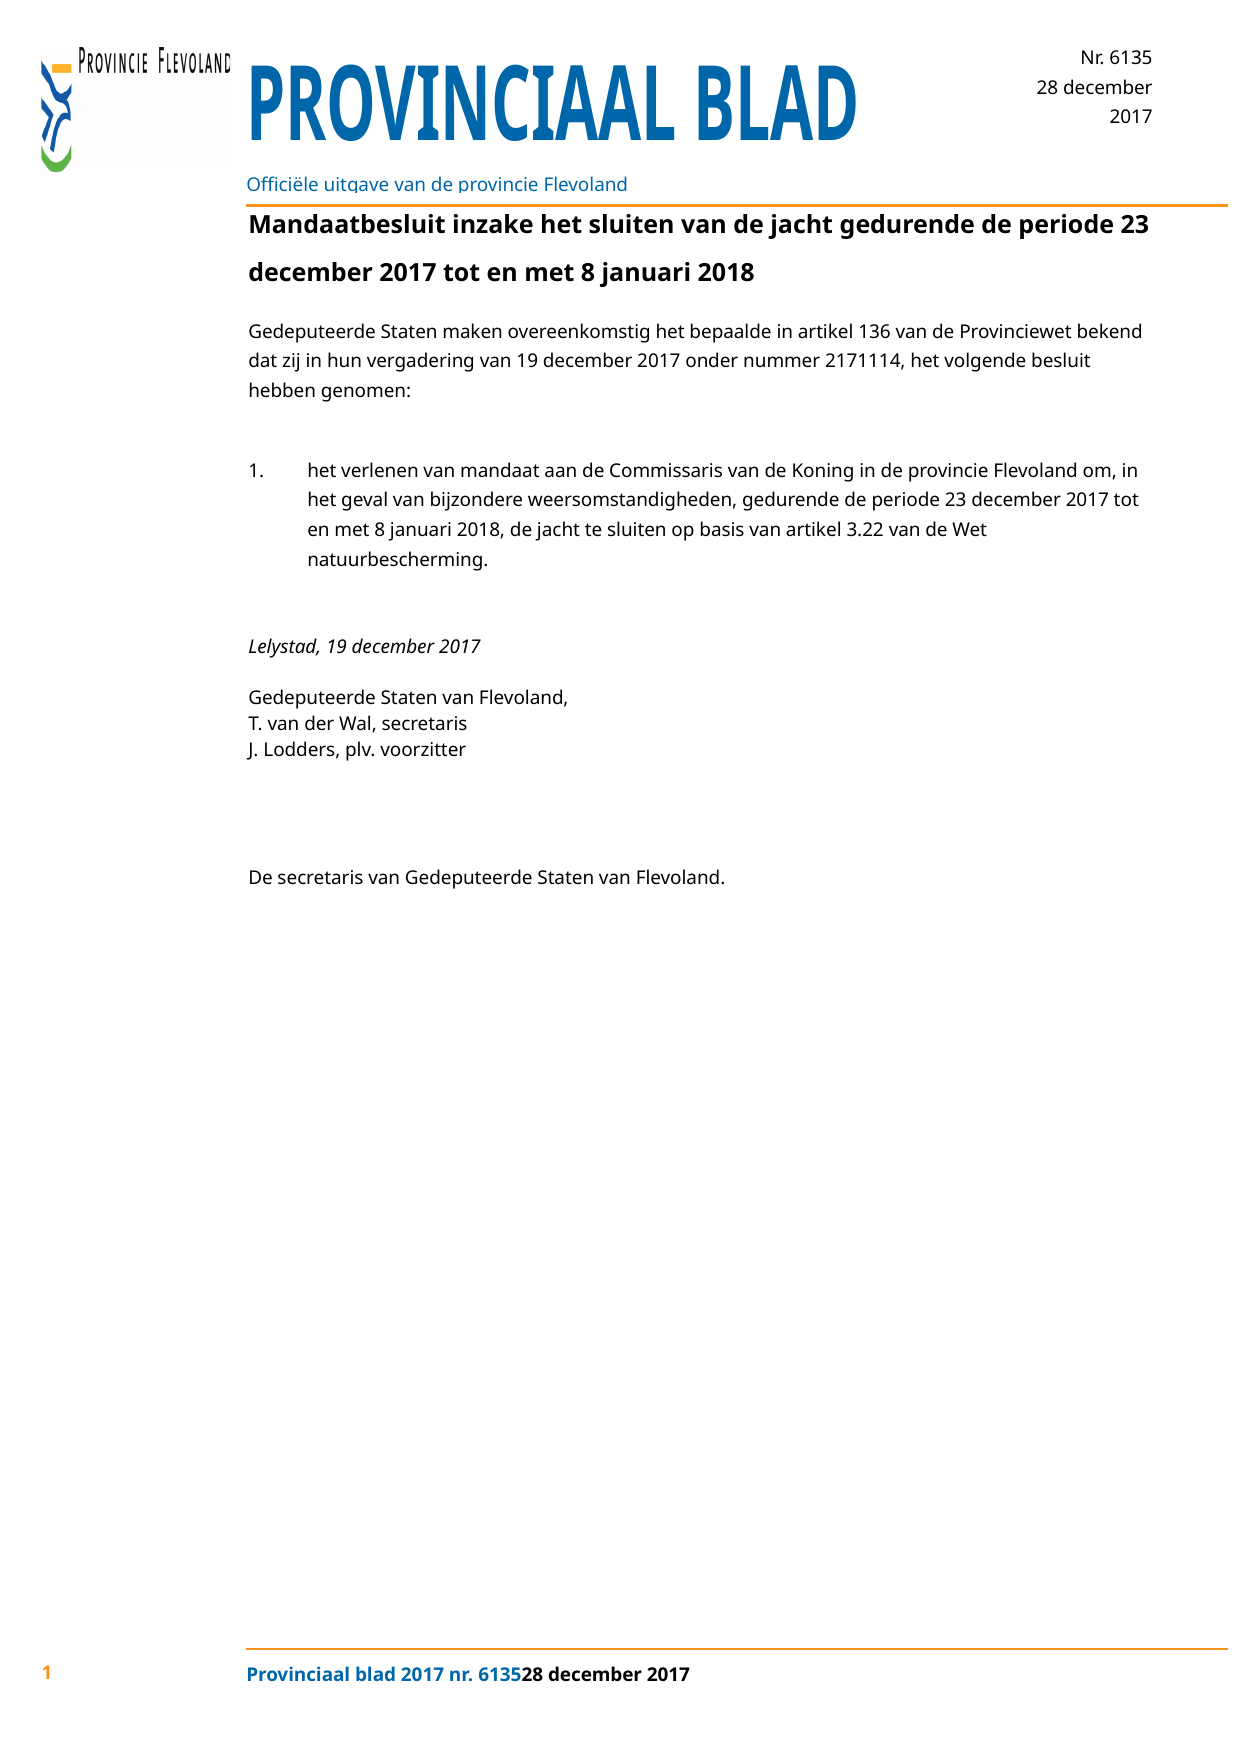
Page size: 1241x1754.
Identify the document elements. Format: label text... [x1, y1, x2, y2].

text De secretaris van Gedeputeerde Staten van Flevoland. [248, 864, 1152, 890]
text T. van der Wal, secretaris [248, 710, 1152, 736]
list het verlenen van mandaat aan de Commissaris van de Koning in de provincie Flevoland om, in het geval van bijzondere weersomstandigheden, gedurende de periode 23 december 2017 tot en met 8 januari 2018, de jacht te sluiten op basis van artikel 3.22 van de Wet natuurbescherming. [248, 457, 1152, 572]
text Mandaatbesluit inzake het sluiten van de jacht gedurende de periode 23 december 2017 tot en met 8 januari 2018 [248, 207, 1152, 288]
text Gedeputeerde Staten van Flevoland, [248, 684, 1152, 710]
text J. Lodders, plv. voorzitter [248, 736, 1152, 762]
picture [41, 47, 231, 172]
text Gedeputeerde Staten maken overeenkomstig het bepaalde in artikel 136 van de Provinciewet bekend dat zij in hun vergadering van 19 december 2017 onder nummer 2171114, het volgende besluit hebben genomen: [248, 318, 1152, 403]
text Lelystad, 19 december 2017 [248, 633, 1152, 659]
